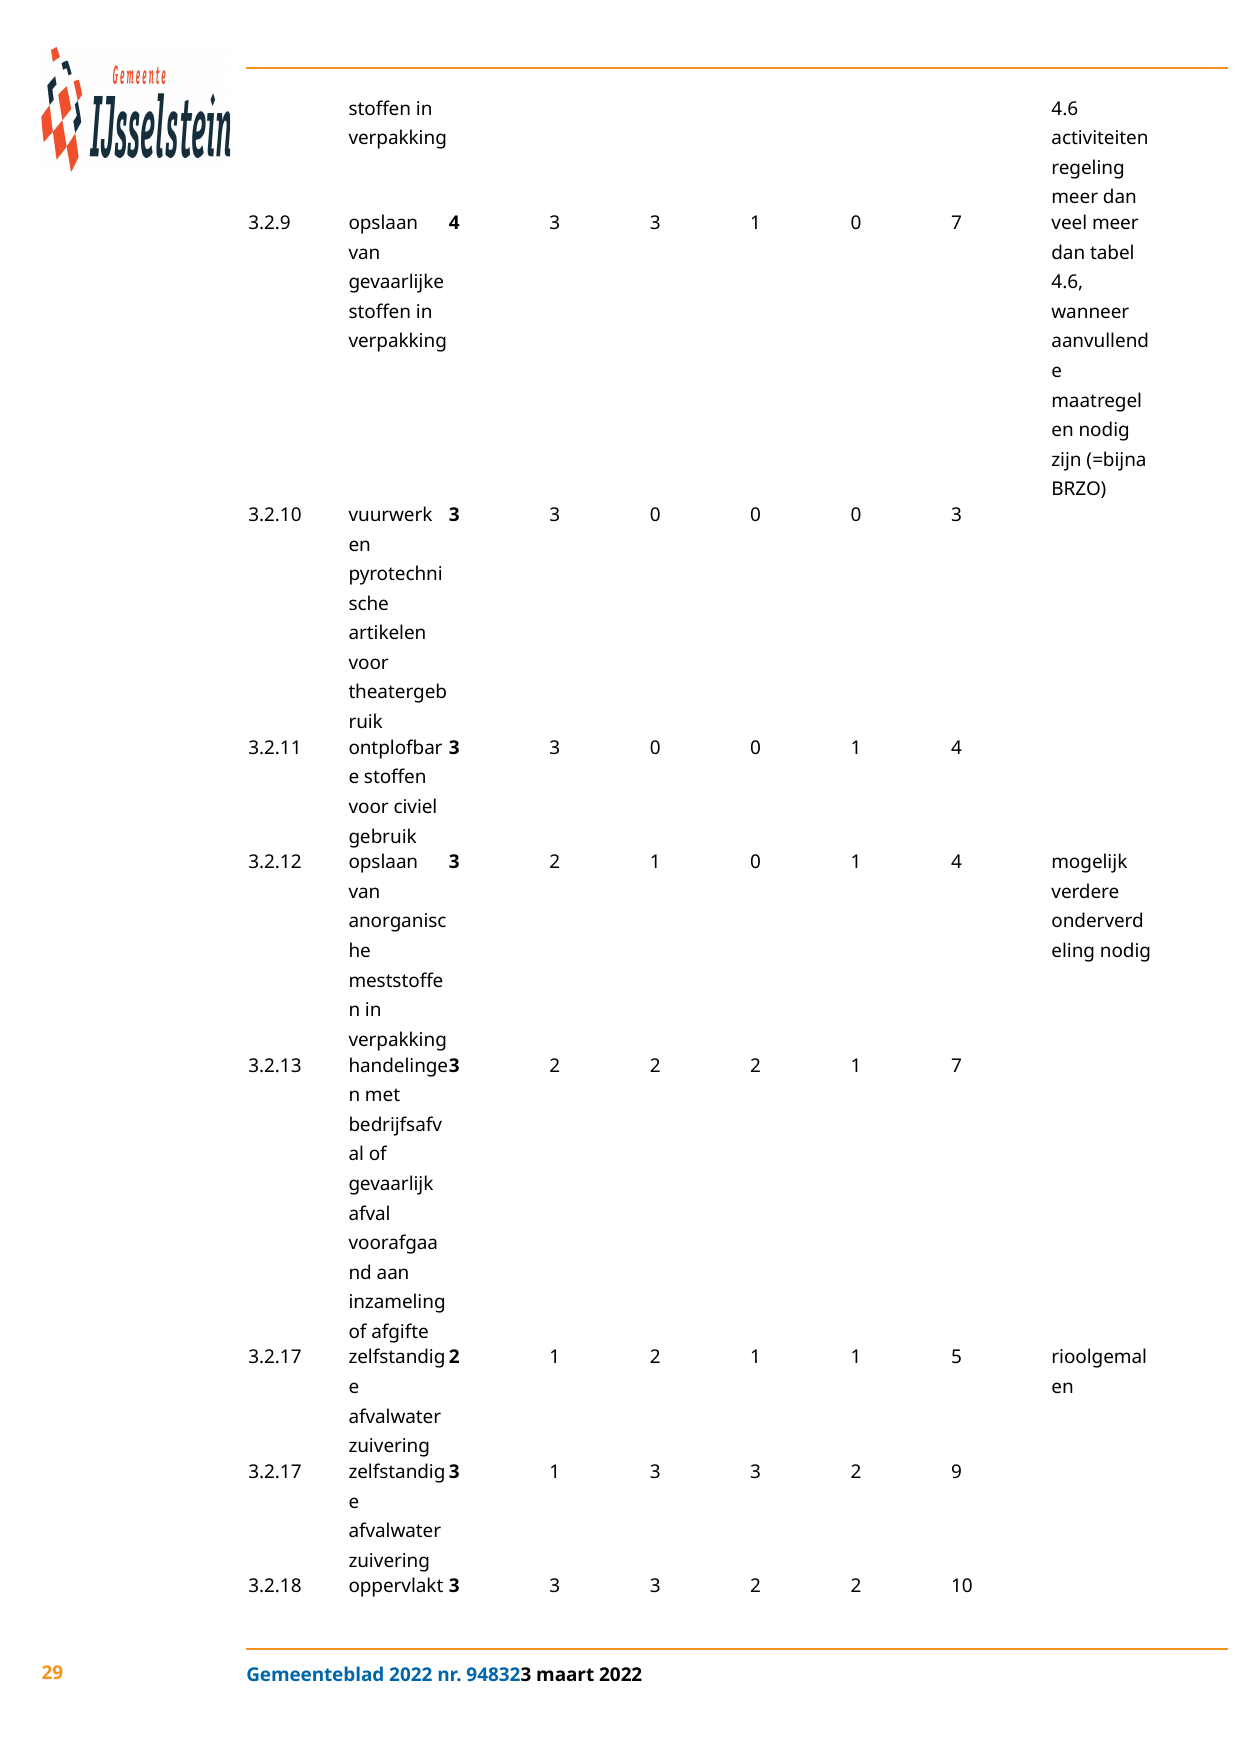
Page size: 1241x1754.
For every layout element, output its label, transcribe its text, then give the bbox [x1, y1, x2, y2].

table_cell 3 [449, 501, 549, 734]
table_cell 3.2.17 [248, 1458, 348, 1573]
table_cell [1051, 1052, 1152, 1344]
table_cell 3.2.12 [248, 849, 348, 1052]
table_cell 4 [449, 209, 549, 501]
table_cell oppervlakt [348, 1573, 449, 1598]
table_cell [650, 95, 750, 209]
table_cell 0 [750, 501, 850, 734]
table_cell 3.2.10 [248, 501, 348, 734]
table_cell 2 [449, 1344, 549, 1458]
table_cell 1 [850, 849, 951, 1052]
table_cell 10 [951, 1573, 1051, 1598]
table_cell 3 [650, 209, 750, 501]
table_cell 7 [951, 209, 1051, 501]
table_cell stoffen in verpakking [348, 95, 449, 209]
table_cell veel meer dan tabel 4.6, wanneer aanvullende maatregelen nodig zijn (=bijna BRZO) [1051, 209, 1152, 501]
table_cell 9 [951, 1458, 1051, 1573]
table_cell 3 [750, 1458, 850, 1573]
table_cell 3 [449, 1052, 549, 1344]
table_cell 2 [650, 1052, 750, 1344]
table_cell ontplofbare stoffen voor civiel gebruik [348, 734, 449, 848]
table_cell 2 [850, 1573, 951, 1598]
table_cell 2 [650, 1344, 750, 1458]
table_cell 3 [650, 1573, 750, 1598]
table_cell 4 [951, 734, 1051, 848]
table_cell 3 [449, 1458, 549, 1573]
table_cell [1051, 1573, 1152, 1598]
table_cell 0 [650, 734, 750, 848]
table_cell 0 [850, 209, 951, 501]
table_cell 2 [850, 1458, 951, 1573]
table_cell 7 [951, 1052, 1051, 1344]
table_cell 3.2.9 [248, 209, 348, 501]
table_cell 2 [750, 1052, 850, 1344]
table_cell vuurwerk en pyrotechnische artikelen voor theatergebruik [348, 501, 449, 734]
table_cell 1 [549, 1344, 649, 1458]
table_cell 4 [951, 849, 1051, 1052]
table_cell 3 [951, 501, 1051, 734]
table_cell 1 [549, 1458, 649, 1573]
table_cell 2 [549, 1052, 649, 1344]
table_cell [248, 95, 348, 209]
table_cell 1 [750, 1344, 850, 1458]
table_cell 3.2.13 [248, 1052, 348, 1344]
table_cell 3.2.17 [248, 1344, 348, 1458]
table_cell [1051, 501, 1152, 734]
table_cell 1 [850, 734, 951, 848]
table_cell 3 [549, 1573, 649, 1598]
table_cell 3.2.18 [248, 1573, 348, 1598]
table_cell opslaan van anorganische meststoffen in verpakking [348, 849, 449, 1052]
table_cell 1 [650, 849, 750, 1052]
table_cell 3 [549, 501, 649, 734]
table_cell 3.2.11 [248, 734, 348, 848]
picture [41, 47, 231, 172]
table_cell 2 [549, 849, 649, 1052]
table_cell zelfstandige afvalwaterzuivering [348, 1458, 449, 1573]
table_cell 0 [850, 501, 951, 734]
table_cell [850, 95, 951, 209]
table_cell 4.6 activiteitenregeling meer dan [1051, 95, 1152, 209]
table_cell 0 [750, 849, 850, 1052]
table_cell 5 [951, 1344, 1051, 1458]
table_cell [449, 95, 549, 209]
table_cell 3 [449, 1573, 549, 1598]
table_cell rioolgemalen [1051, 1344, 1152, 1458]
table_cell 0 [650, 501, 750, 734]
table_cell 0 [750, 734, 850, 848]
table_cell [750, 95, 850, 209]
table_cell 2 [750, 1573, 850, 1598]
table_cell handelingen met bedrijfsafval of gevaarlijk afval voorafgaand aan inzameling of afgifte [348, 1052, 449, 1344]
table_cell 3 [549, 734, 649, 848]
table_cell zelfstandige afvalwaterzuivering [348, 1344, 449, 1458]
table_cell 1 [850, 1052, 951, 1344]
table_cell [1051, 734, 1152, 848]
table_cell 3 [650, 1458, 750, 1573]
table_cell 3 [449, 734, 549, 848]
table_cell 1 [750, 209, 850, 501]
table_cell 3 [449, 849, 549, 1052]
table_cell mogelijk verdere onderverdeling nodig [1051, 849, 1152, 1052]
table_cell 1 [850, 1344, 951, 1458]
table_cell opslaan van gevaarlijke stoffen in verpakking [348, 209, 449, 501]
table_cell [1051, 1458, 1152, 1573]
table_cell [951, 95, 1051, 209]
table_cell [549, 95, 649, 209]
table_cell 3 [549, 209, 649, 501]
